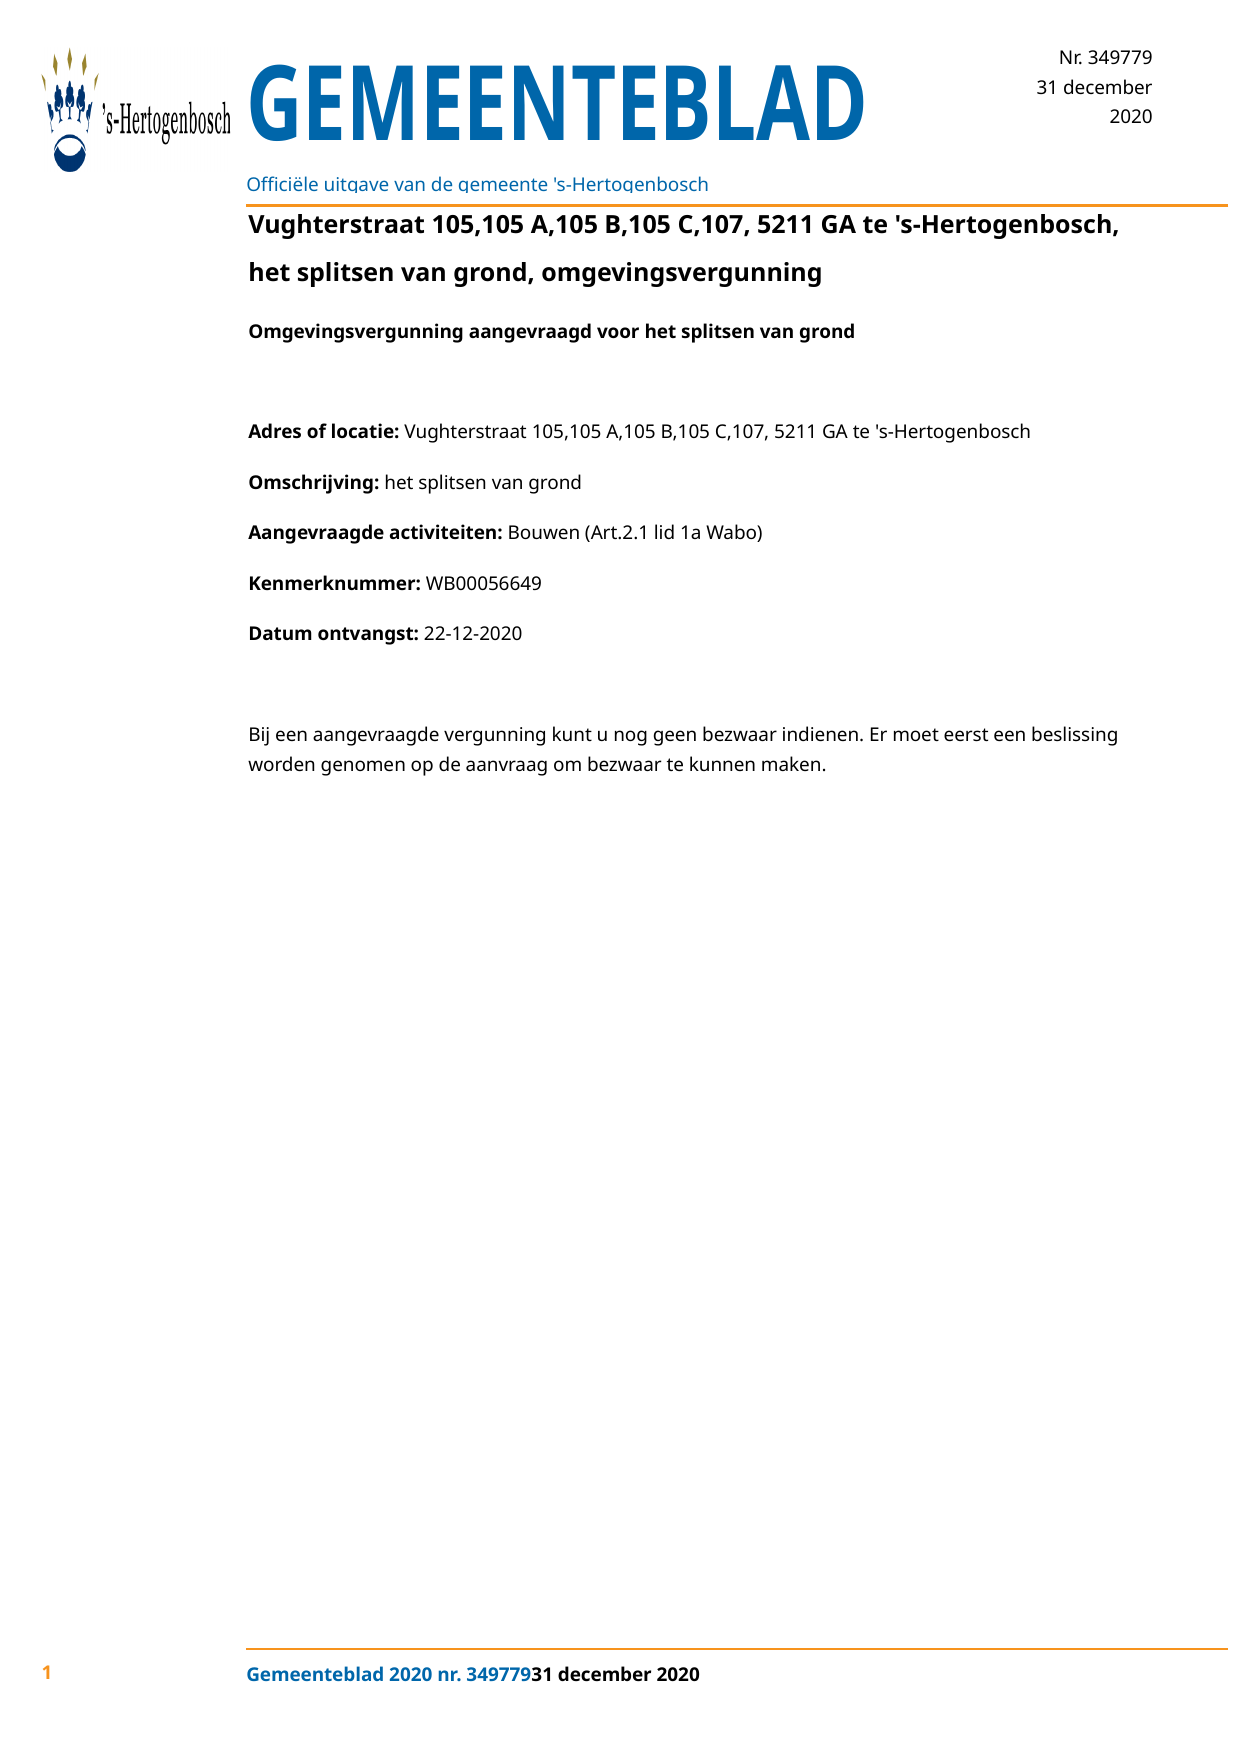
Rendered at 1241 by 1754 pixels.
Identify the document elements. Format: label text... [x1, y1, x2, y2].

text Omschrijving: het splitsen van grond [248, 469, 1152, 495]
text Aangevraagde activiteiten: Bouwen (Art.2.1 lid 1a Wabo) [248, 519, 1152, 545]
text Datum ontvangst: 22-12-2020 [248, 620, 1152, 646]
text Vughterstraat 105,105 A,105 B,105 C,107, 5211 GA te 's-Hertogenbosch, het splitsen van grond, omgevingsvergunning [248, 207, 1152, 288]
text Omgevingsvergunning aangevraagd voor het splitsen van grond [248, 318, 1152, 344]
text Bij een aangevraagde vergunning kunt u nog geen bezwaar indienen. Er moet eerst een beslissing worden genomen op de aanvraag om bezwaar te kunnen maken. [248, 721, 1152, 777]
picture [41, 47, 231, 172]
text Adres of locatie: Vughterstraat 105,105 A,105 B,105 C,107, 5211 GA te 's-Hertogenbosch [248, 419, 1152, 444]
text Kenmerknummer: WB00056649 [248, 570, 1152, 596]
